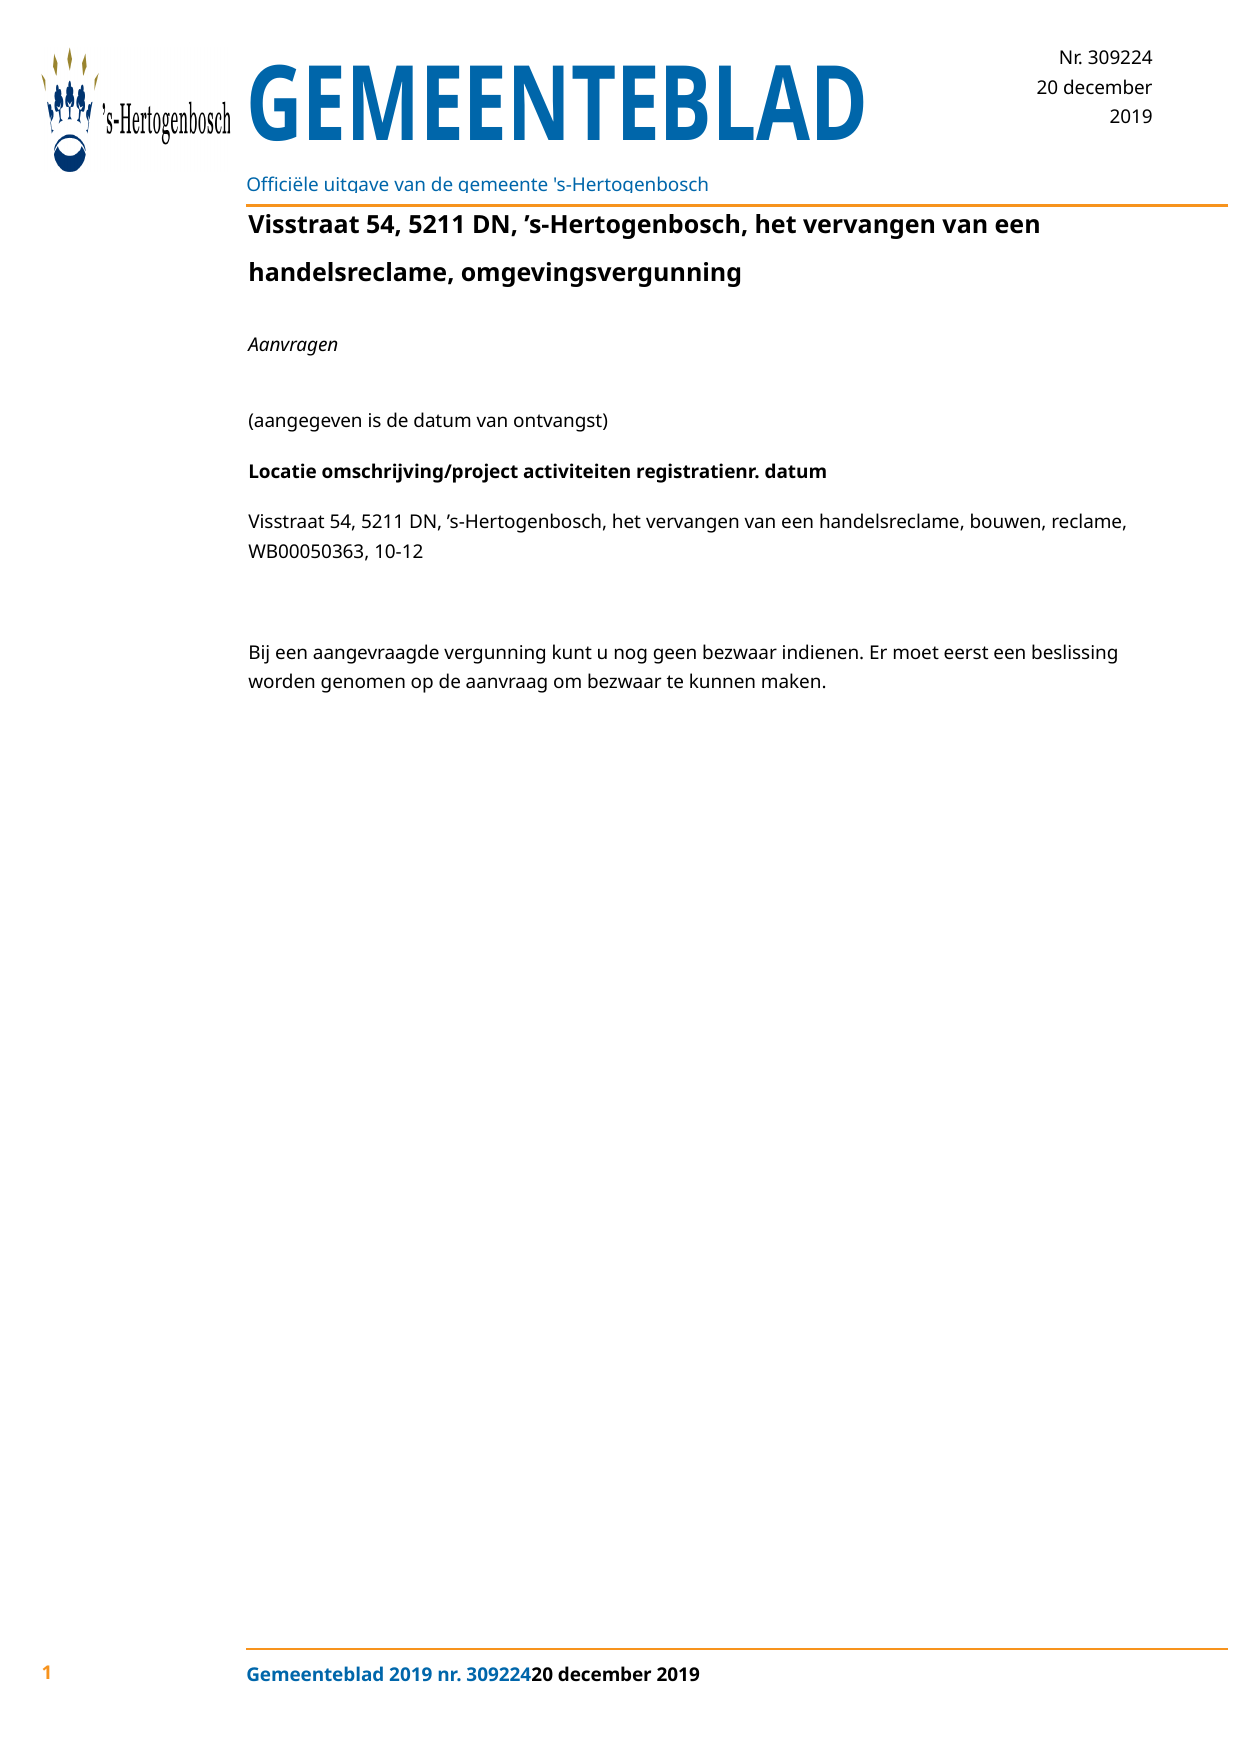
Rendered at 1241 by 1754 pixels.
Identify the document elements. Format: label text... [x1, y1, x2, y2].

text Visstraat 54, 5211 DN, ’s-Hertogenbosch, het vervangen van een handelsreclame, omgevingsvergunning [248, 207, 1152, 288]
text Bij een aangevraagde vergunning kunt u nog geen bezwaar indienen. Er moet eerst een beslissing worden genomen op de aanvraag om bezwaar te kunnen maken. [248, 639, 1152, 694]
text (aangegeven is de datum van ontvangst) [248, 408, 1152, 433]
text Visstraat 54, 5211 DN, ’s-Hertogenbosch, het vervangen van een handelsreclame, bouwen, reclame, WB00050363, 10-12 [248, 508, 1152, 564]
text Aanvragen [248, 331, 1152, 357]
picture [41, 47, 231, 172]
text Locatie omschrijving/project activiteiten registratienr. datum [248, 458, 1152, 484]
